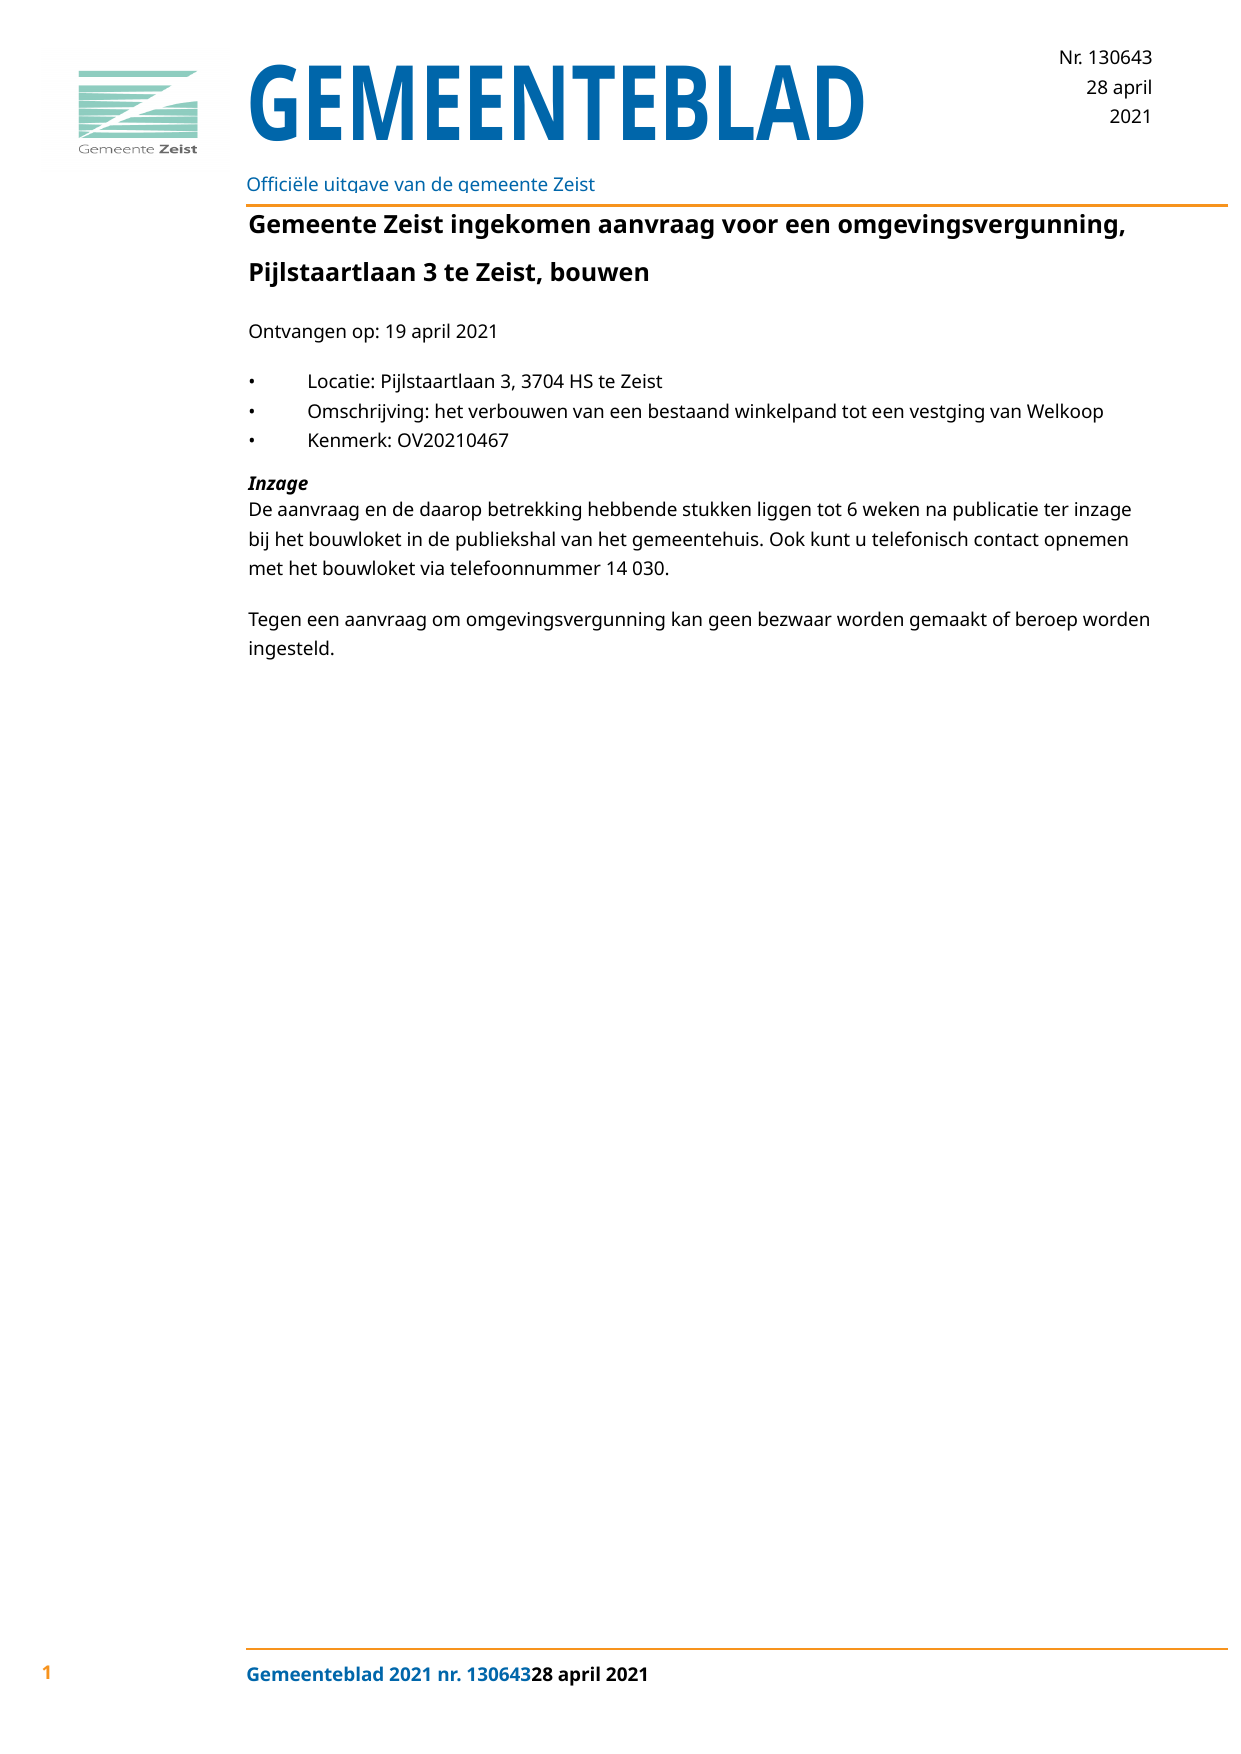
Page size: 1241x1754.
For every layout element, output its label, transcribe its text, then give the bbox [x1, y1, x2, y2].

text De aanvraag en de daarop betrekking hebbende stukken liggen tot 6 weken na publicatie ter inzage bij het bouwloket in de publiekshal van het gemeentehuis. Ook kunt u telefonisch contact opnemen met het bouwloket via telefoonnummer 14 030. [248, 496, 1152, 581]
text Inzage [248, 471, 1152, 496]
list Kenmerk: OV20210467 [248, 427, 1152, 453]
text Ontvangen op: 19 april 2021 [248, 318, 1152, 344]
text Tegen een aanvraag om omgevingsvergunning kan geen bezwaar worden gemaakt of beroep worden ingesteld. [248, 606, 1152, 661]
list Omschrijving: het verbouwen van een bestaand winkelpand tot een vestging van Welkoop [248, 398, 1152, 424]
picture [41, 47, 231, 172]
list Locatie: Pijlstaartlaan 3, 3704 HS te Zeist [248, 368, 1152, 394]
text Gemeente Zeist ingekomen aanvraag voor een omgevingsvergunning, Pijlstaartlaan 3 te Zeist, bouwen [248, 207, 1152, 288]
